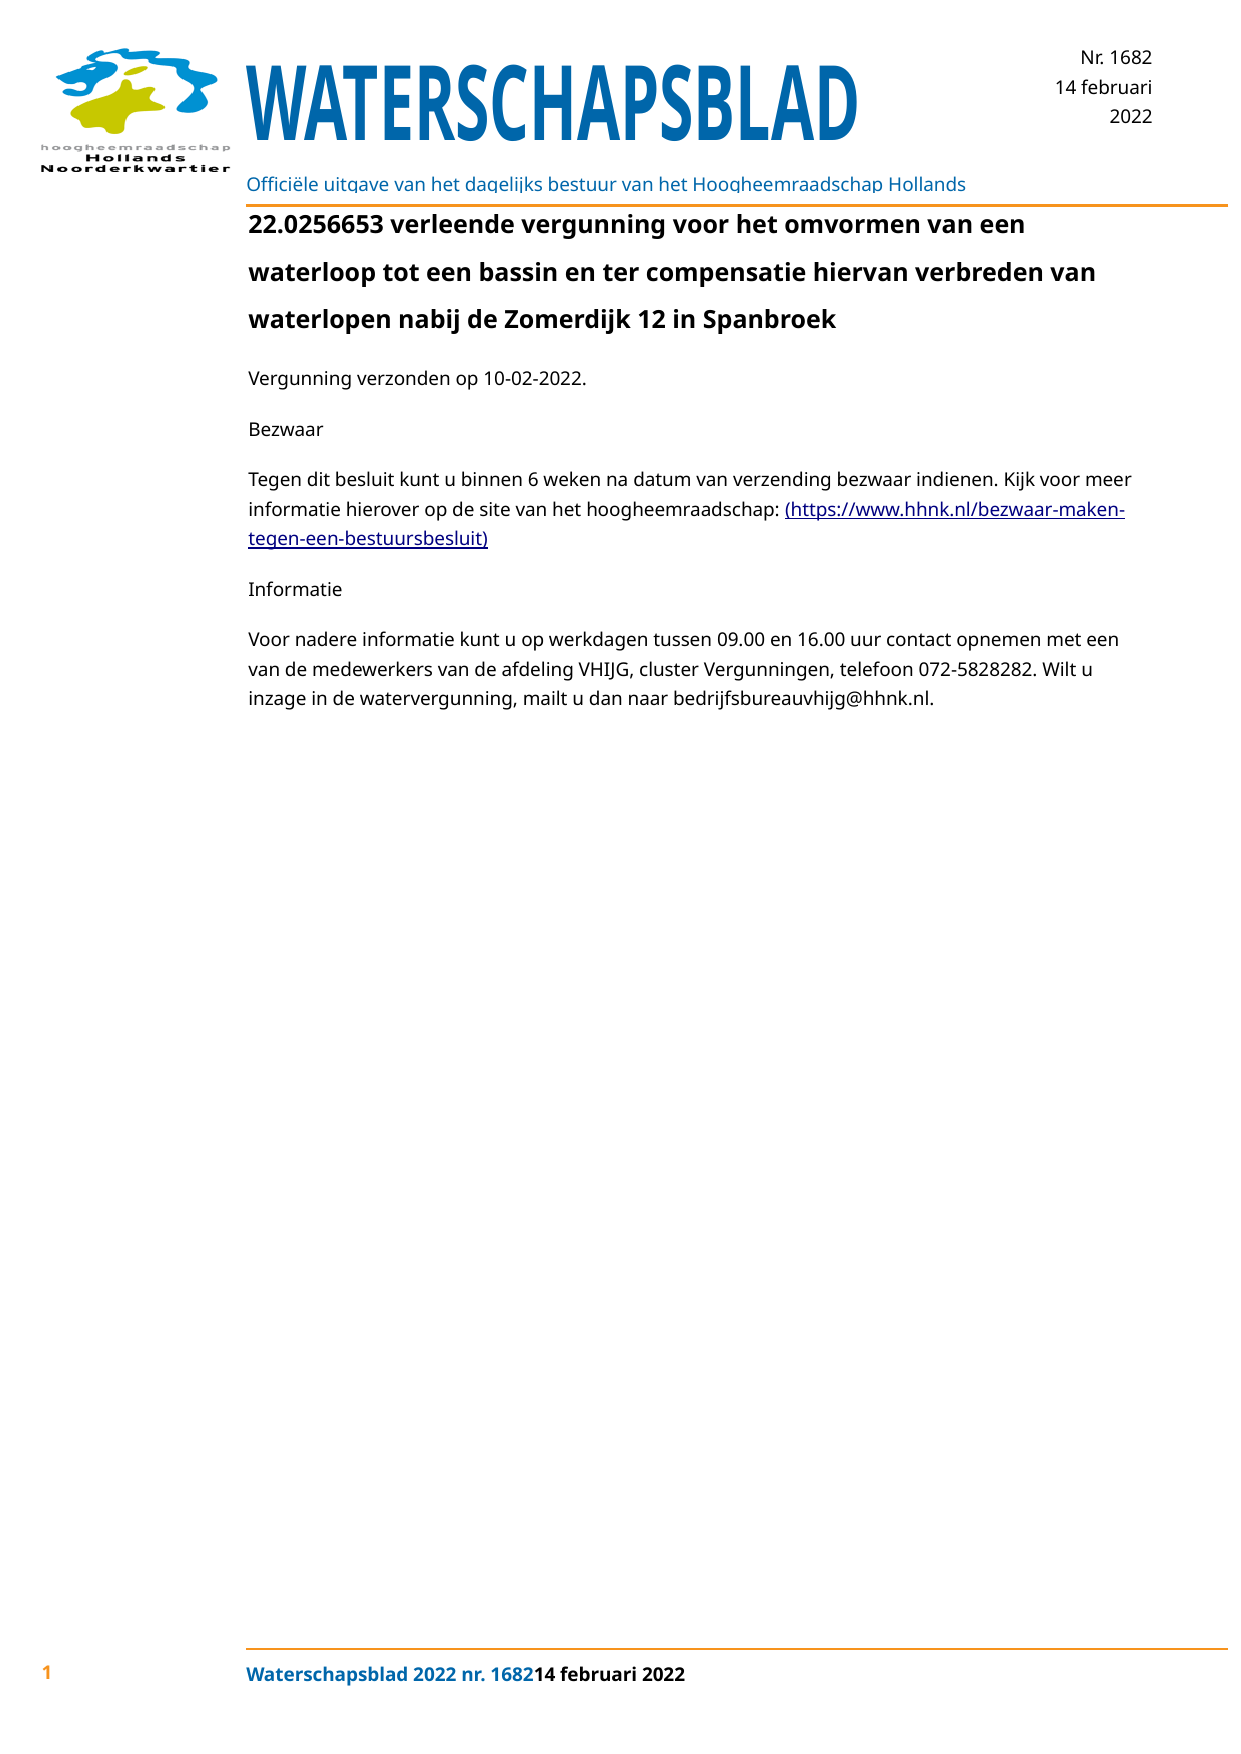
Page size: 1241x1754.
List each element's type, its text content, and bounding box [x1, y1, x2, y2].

text Bezwaar [248, 416, 1152, 442]
picture [41, 47, 231, 172]
text Vergunning verzonden op 10-02-2022. [248, 366, 1152, 391]
text Tegen dit besluit kunt u binnen 6 weken na datum van verzending bezwaar indienen. Kijk voor meer informatie hierover op de site van het hoogheemraadschap: (https://www.hhnk.nl/bezwaar-maken-tegen-een-bestuursbesluit) [248, 466, 1152, 551]
text 22.0256653 verleende vergunning voor het omvormen van een waterloop tot een bassin en ter compensatie hiervan verbreden van waterlopen nabij de Zomerdijk 12 in Spanbroek [248, 207, 1152, 336]
text Informatie [248, 576, 1152, 602]
text Voor nadere informatie kunt u op werkdagen tussen 09.00 en 16.00 uur contact opnemen met een van de medewerkers van de afdeling VHIJG, cluster Vergunningen, telefoon 072-5828282. Wilt u inzage in de watervergunning, mailt u dan naar bedrijfsbureauvhijg@hhnk.nl. [248, 626, 1152, 711]
